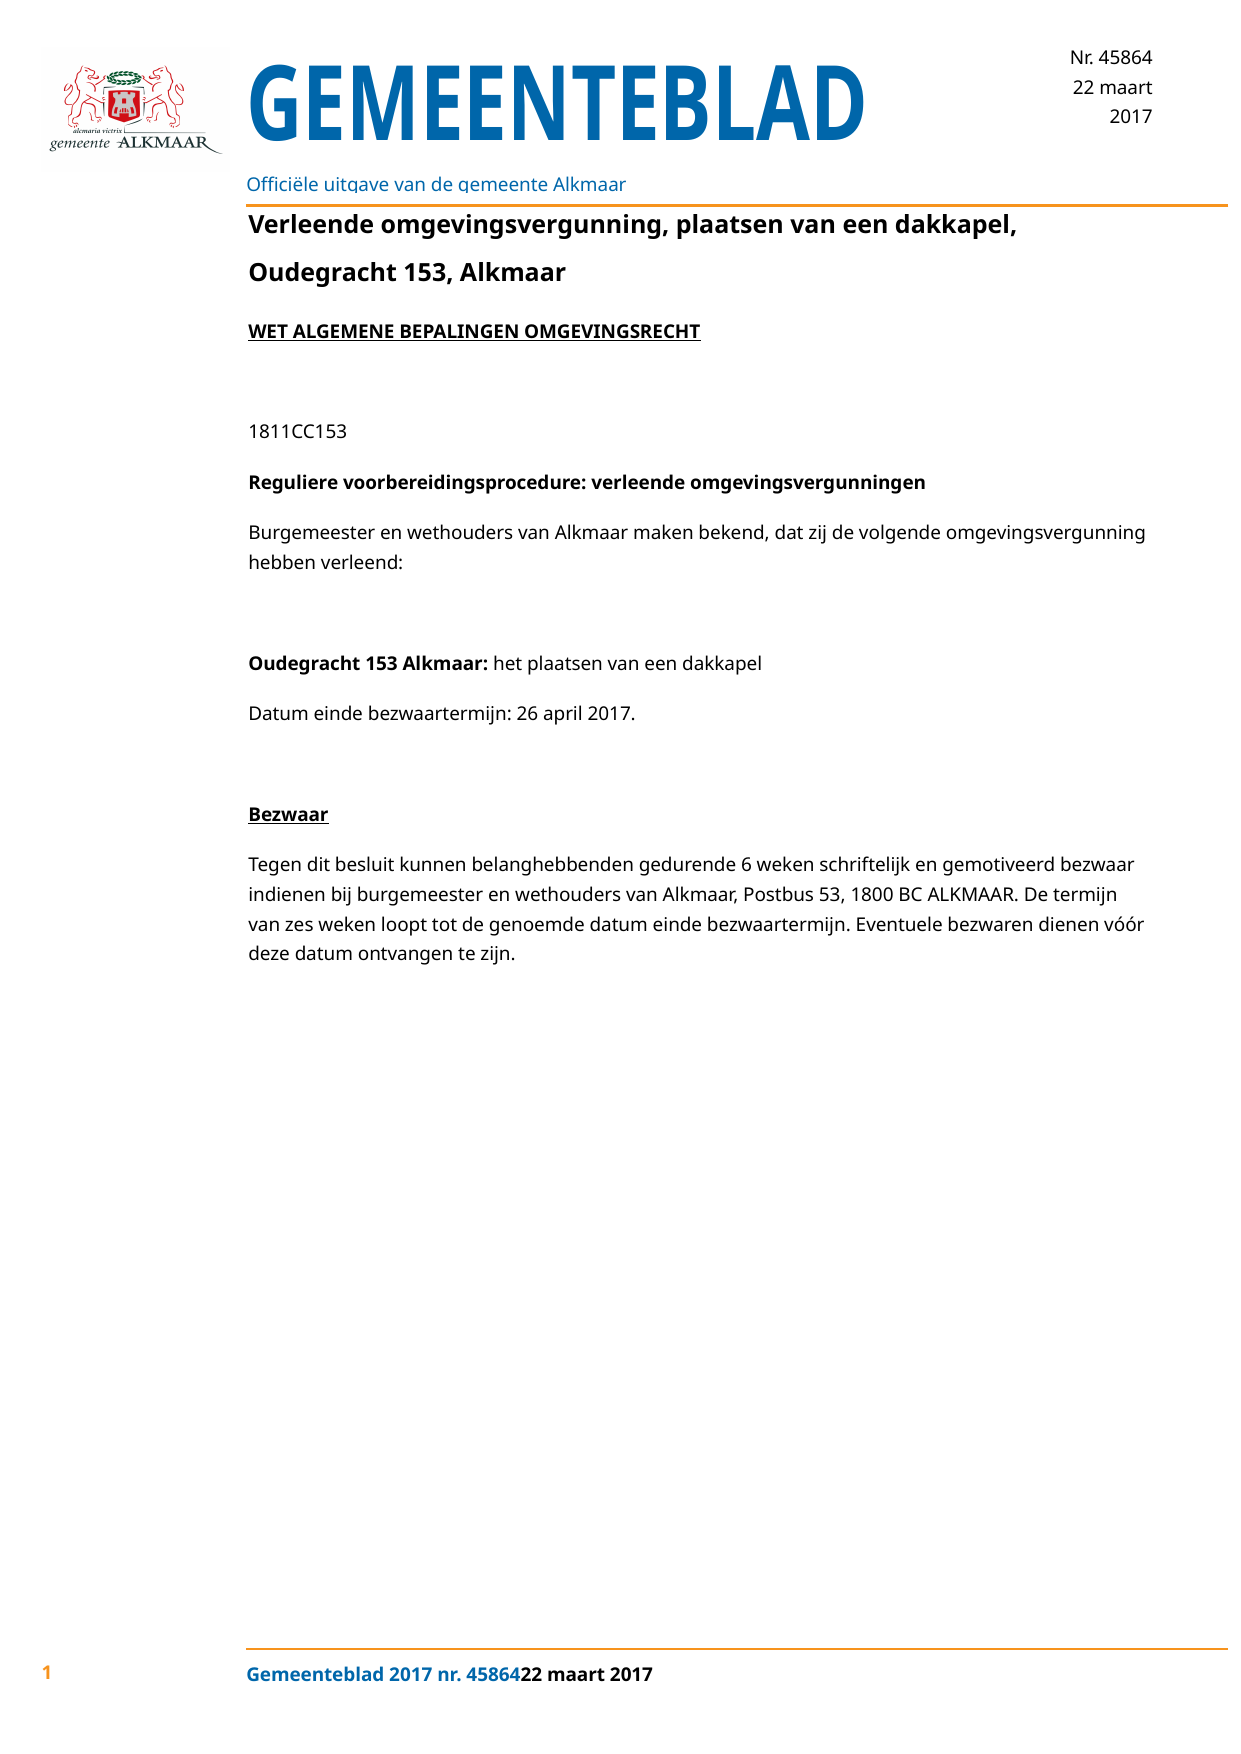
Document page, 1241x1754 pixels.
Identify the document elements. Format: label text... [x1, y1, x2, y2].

text Reguliere voorbereidingsprocedure: verleende omgevingsvergunningen [248, 469, 1152, 495]
picture [41, 47, 231, 172]
text Datum einde bezwaartermijn: 26 april 2017. [248, 700, 1152, 726]
text WET ALGEMENE BEPALINGEN OMGEVINGSRECHT [248, 318, 1152, 344]
text Bezwaar [248, 801, 1152, 827]
text Burgemeester en wethouders van Alkmaar maken bekend, dat zij de volgende omgevingsvergunning hebben verleend: [248, 519, 1152, 575]
text Tegen dit besluit kunnen belanghebbenden gedurende 6 weken schriftelijk en gemotiveerd bezwaar indienen bij burgemeester en wethouders van Alkmaar, Postbus 53, 1800 BC ALKMAAR. De termijn van zes weken loopt tot de genoemde datum einde bezwaartermijn. Eventuele bezwaren dienen vóór deze datum ontvangen te zijn. [248, 852, 1152, 966]
text Oudegracht 153 Alkmaar: het plaatsen van een dakkapel [248, 650, 1152, 676]
text 1811CC153 [248, 419, 1152, 444]
text Verleende omgevingsvergunning, plaatsen van een dakkapel, Oudegracht 153, Alkmaar [248, 207, 1152, 288]
